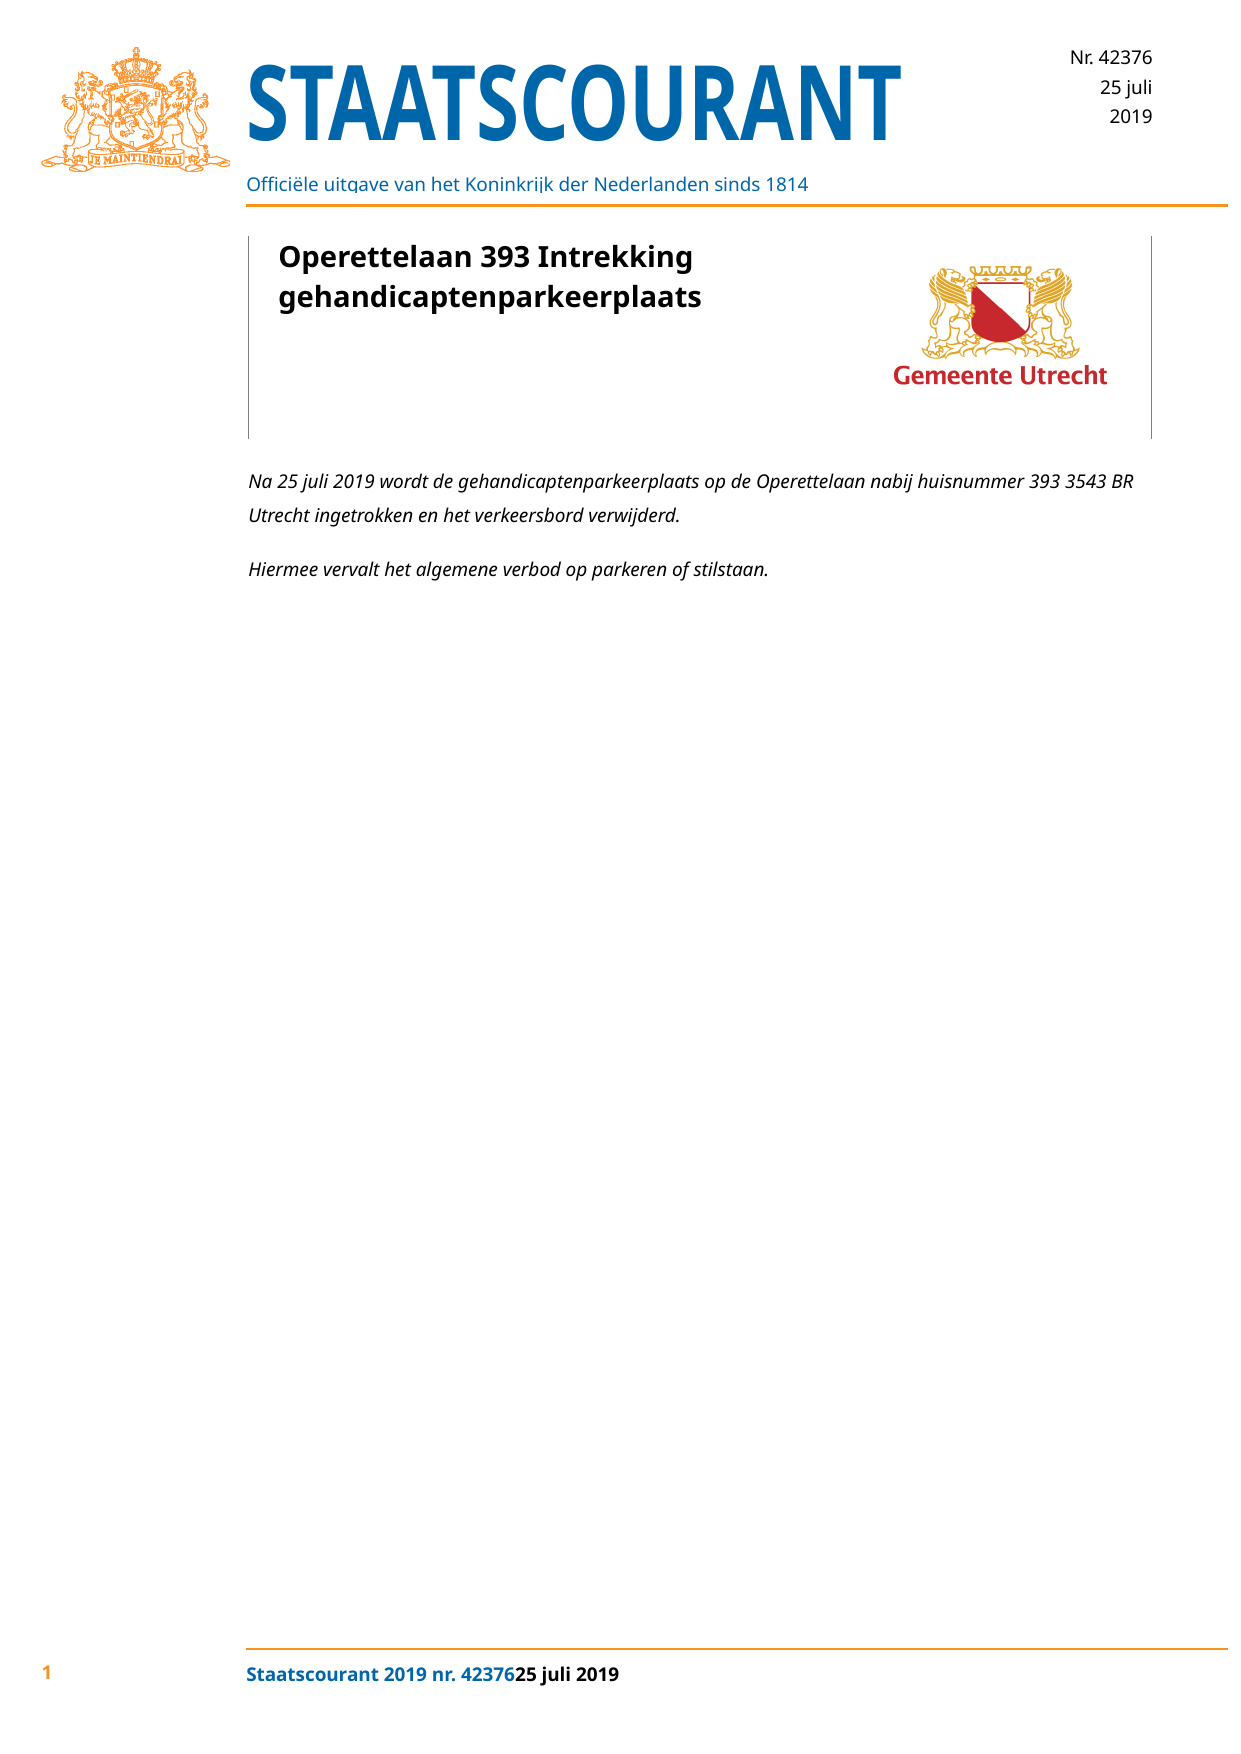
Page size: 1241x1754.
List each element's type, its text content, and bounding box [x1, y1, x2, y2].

text Na 25 juli 2019 wordt de gehandicaptenparkeerplaats op de Operettelaan nabij huisnummer 393 3543 BR Utrecht ingetrokken en het verkeersbord verwijderd. [248, 469, 1152, 528]
picture [41, 47, 231, 172]
text Hiermee vervalt het algemene verbod op parkeren of stilstaan. [248, 556, 1152, 582]
table_header [1119, 236, 1151, 413]
picture [882, 236, 1119, 414]
table_header [850, 414, 1151, 439]
table_header [850, 236, 882, 413]
table_header Operettelaan 393 Intrekking gehandicaptenparkeerplaats [249, 236, 850, 439]
